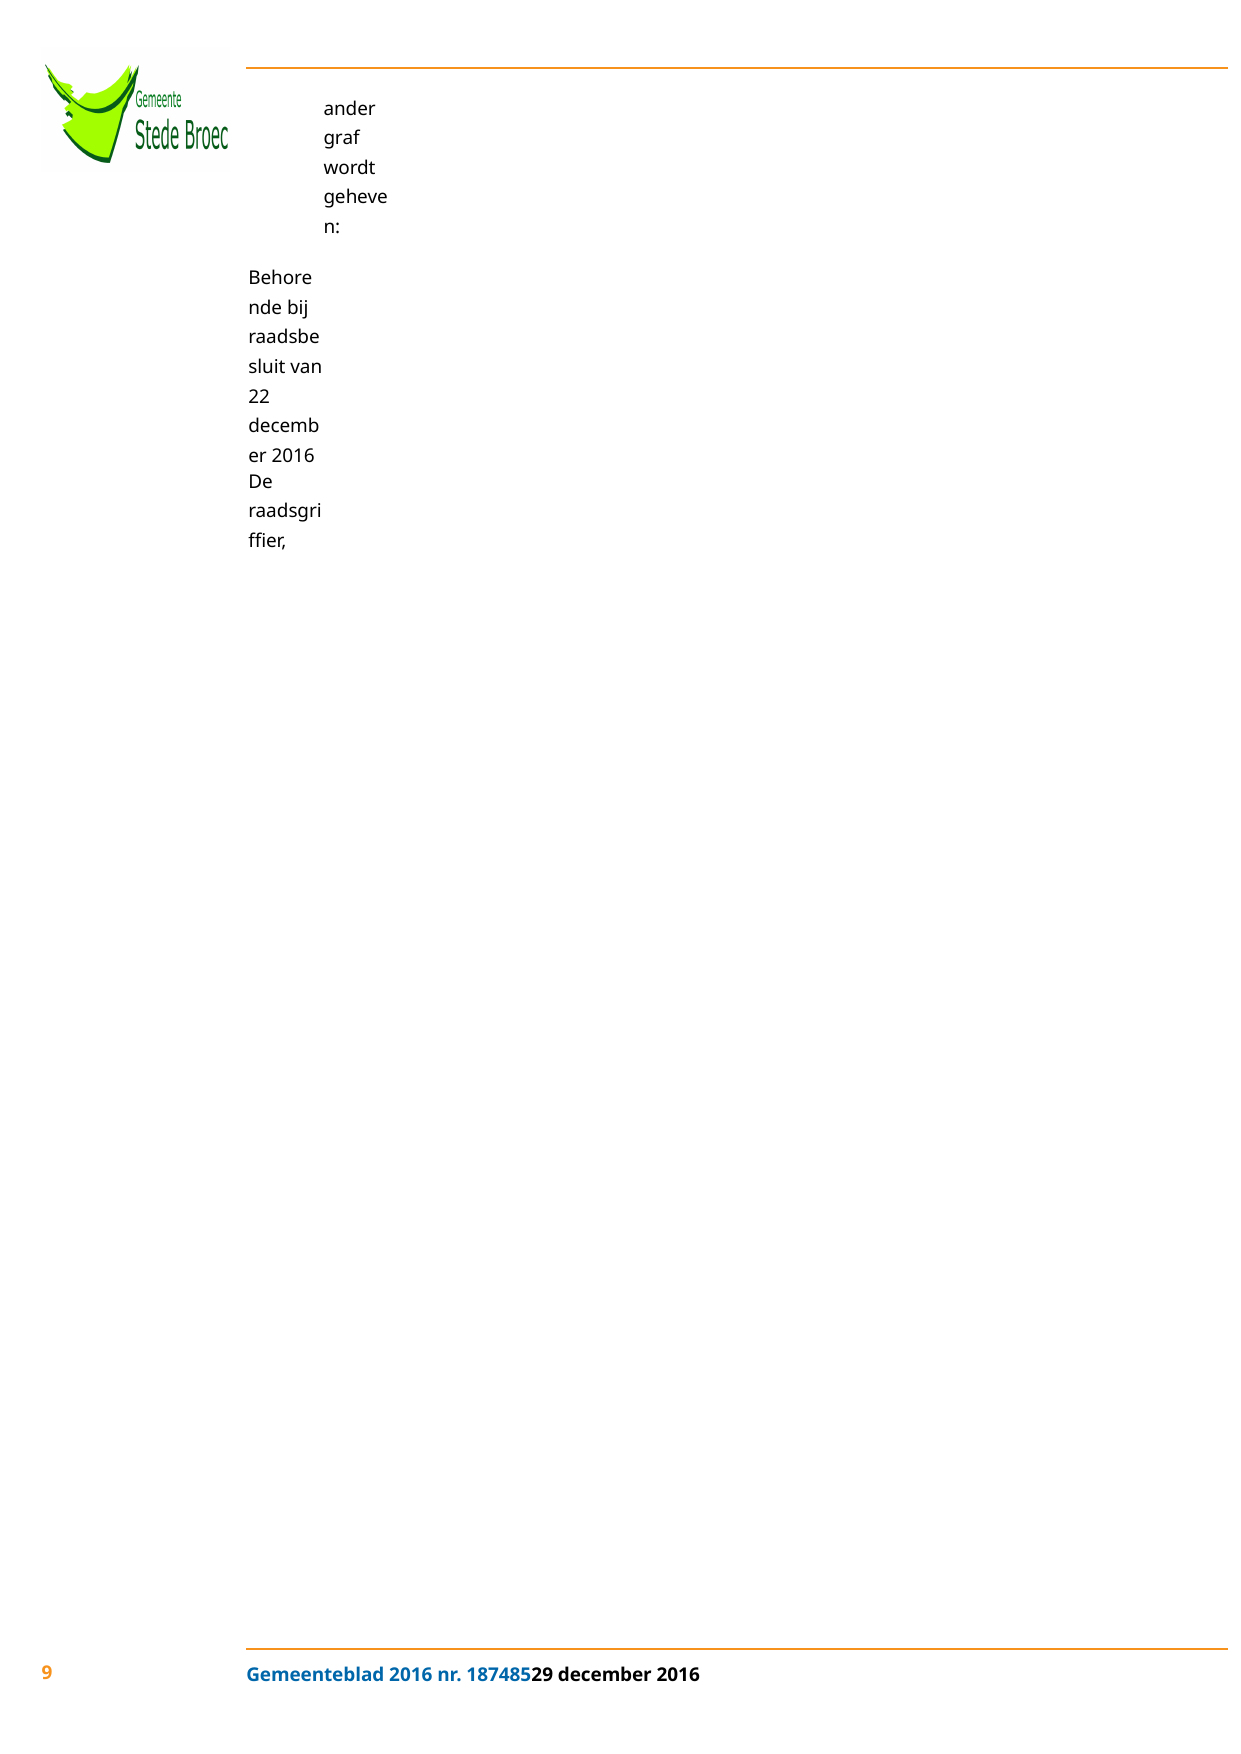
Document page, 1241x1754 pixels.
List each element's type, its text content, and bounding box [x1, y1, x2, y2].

table_cell [850, 239, 926, 264]
table_cell [1001, 239, 1076, 264]
table_cell [474, 239, 549, 264]
table_cell De raadsgriffier, [248, 468, 323, 553]
table_cell [625, 239, 700, 264]
table_cell [248, 95, 323, 239]
table_cell [1076, 239, 1152, 264]
table_cell [399, 239, 474, 264]
table_cell [248, 239, 323, 264]
table_cell [549, 239, 624, 264]
table_cell [399, 95, 474, 239]
table_cell [323, 239, 398, 264]
table_cell [474, 95, 549, 239]
table_cell [700, 239, 775, 264]
table_cell [775, 239, 850, 264]
table_cell [323, 468, 398, 553]
table_cell [323, 265, 398, 468]
picture [41, 47, 231, 172]
table_cell ander graf wordt geheven: [323, 95, 398, 239]
table_cell [926, 239, 1001, 264]
table_cell Behorende bij raadsbesluit van 22 december 2016 [248, 265, 323, 468]
